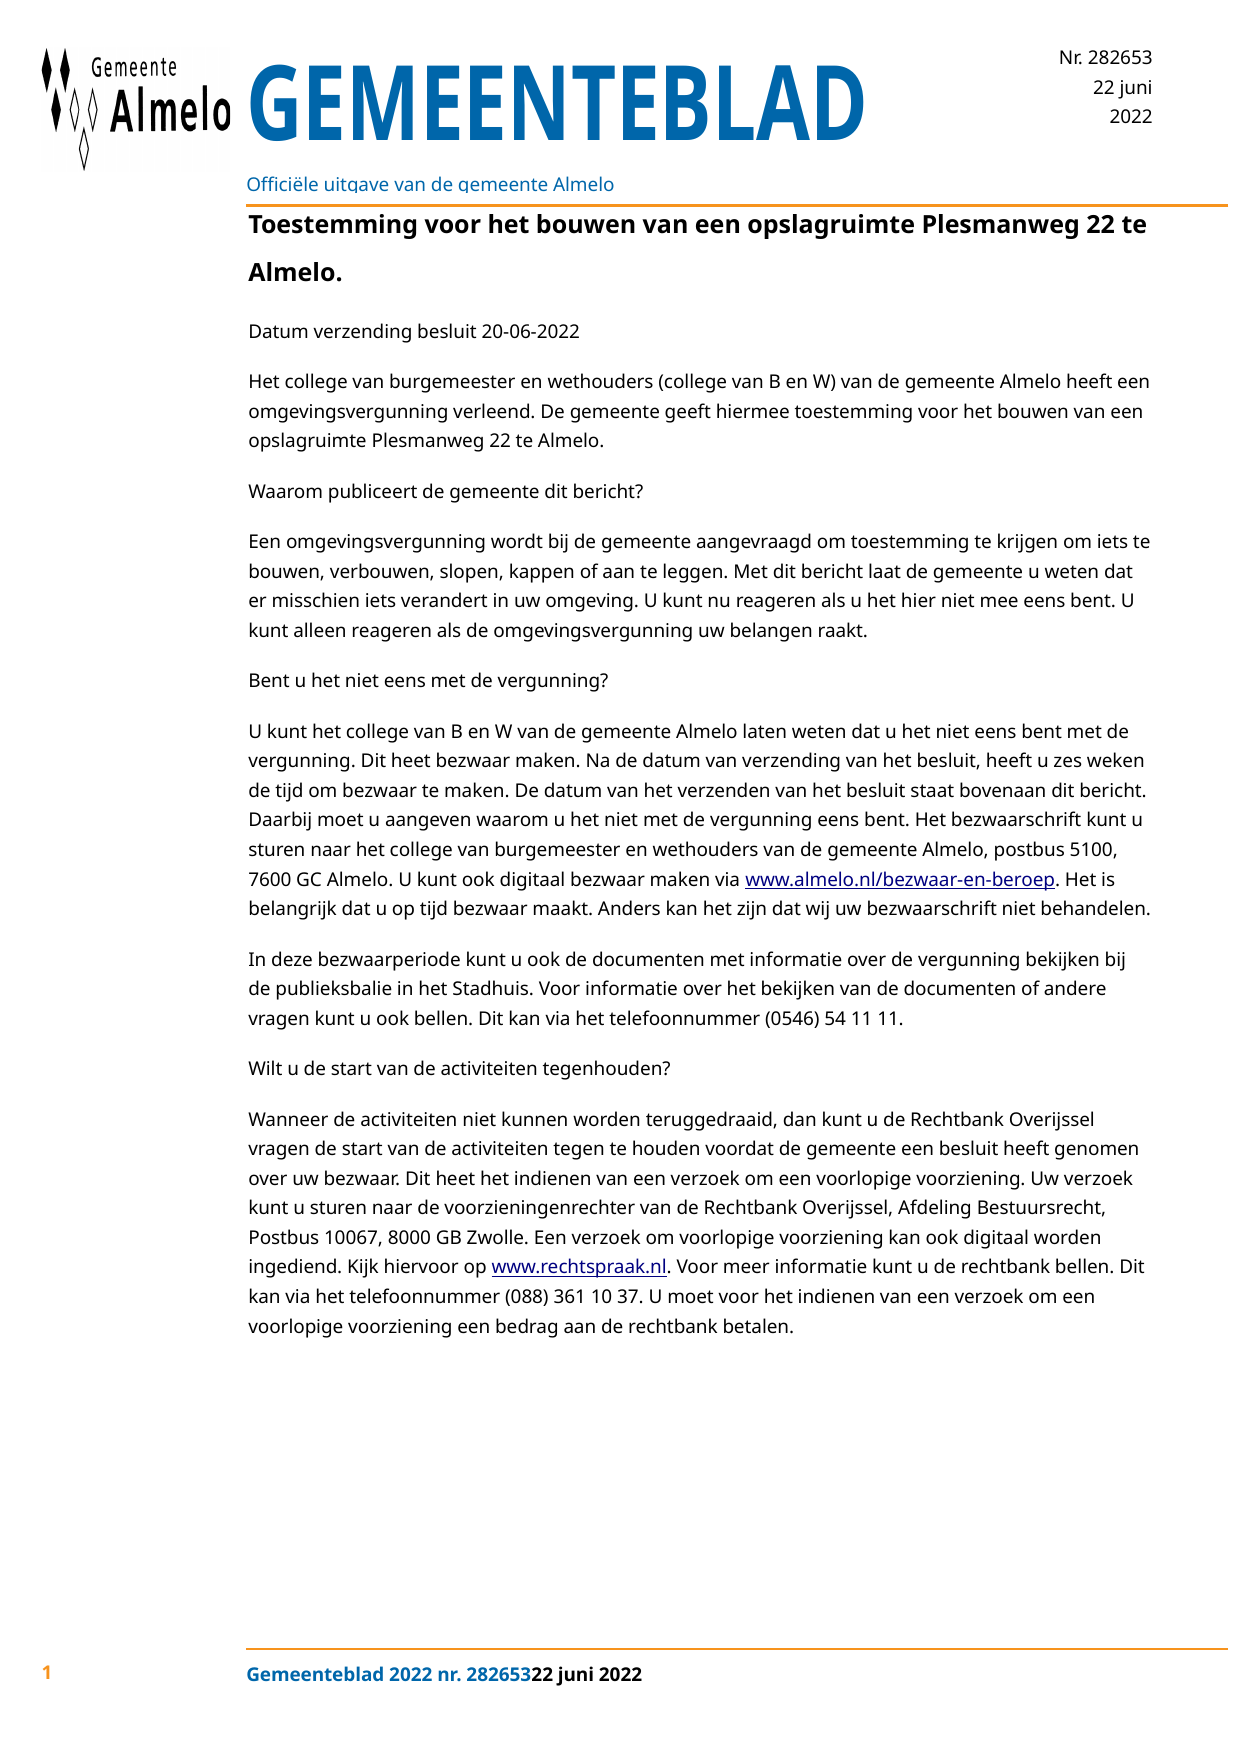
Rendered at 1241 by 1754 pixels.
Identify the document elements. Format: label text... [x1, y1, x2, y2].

text Bent u het niet eens met de vergunning? [248, 667, 1152, 693]
text Wilt u de start van de activiteiten tegenhouden? [248, 1055, 1152, 1081]
text Toestemming voor het bouwen van een opslagruimte Plesmanweg 22 te Almelo. [248, 207, 1152, 288]
text Het college van burgemeester en wethouders (college van B en W) van de gemeente Almelo heeft een omgevingsvergunning verleend. De gemeente geeft hiermee toestemming voor het bouwen van een opslagruimte Plesmanweg 22 te Almelo. [248, 368, 1152, 453]
text Een omgevingsvergunning wordt bij de gemeente aangevraagd om toestemming te krijgen om iets te bouwen, verbouwen, slopen, kappen of aan te leggen. Met dit bericht laat de gemeente u weten dat er misschien iets verandert in uw omgeving. U kunt nu reageren als u het hier niet mee eens bent. U kunt alleen reageren als de omgevingsvergunning uw belangen raakt. [248, 528, 1152, 643]
text Wanneer de activiteiten niet kunnen worden teruggedraaid, dan kunt u de Rechtbank Overijssel vragen de start van de activiteiten tegen te houden voordat de gemeente een besluit heeft genomen over uw bezwaar. Dit heet het indienen van een verzoek om een voorlopige voorziening. Uw verzoek kunt u sturen naar de voorzieningenrechter van de Rechtbank Overijssel, Afdeling Bestuursrecht, Postbus 10067, 8000 GB Zwolle. Een verzoek om voorlopige voorziening kan ook digitaal worden ingediend. Kijk hiervoor op www.rechtspraak.nl. Voor meer informatie kunt u de rechtbank bellen. Dit kan via het telefoonnummer (088) 361 10 37. U moet voor het indienen van een verzoek om een voorlopige voorziening een bedrag aan de rechtbank betalen. [248, 1106, 1152, 1339]
text Datum verzending besluit 20-06-2022 [248, 318, 1152, 344]
text In deze bezwaarperiode kunt u ook de documenten met informatie over de vergunning bekijken bij de publieksbalie in het Stadhuis. Voor informatie over het bekijken van de documenten of andere vragen kunt u ook bellen. Dit kan via het telefoonnummer (0546) 54 11 11. [248, 946, 1152, 1031]
picture [41, 47, 231, 172]
text Waarom publiceert de gemeente dit bericht? [248, 478, 1152, 504]
text U kunt het college van B en W van de gemeente Almelo laten weten dat u het niet eens bent met de vergunning. Dit heet bezwaar maken. Na de datum van verzending van het besluit, heeft u zes weken de tijd om bezwaar te maken. De datum van het verzenden van het besluit staat bovenaan dit bericht. Daarbij moet u aangeven waarom u het niet met de vergunning eens bent. Het bezwaarschrift kunt u sturen naar het college van burgemeester en wethouders van de gemeente Almelo, postbus 5100, 7600 GC Almelo. U kunt ook digitaal bezwaar maken via www.almelo.nl/bezwaar-en-beroep. Het is belangrijk dat u op tijd bezwaar maakt. Anders kan het zijn dat wij uw bezwaarschrift niet behandelen. [248, 718, 1152, 921]
